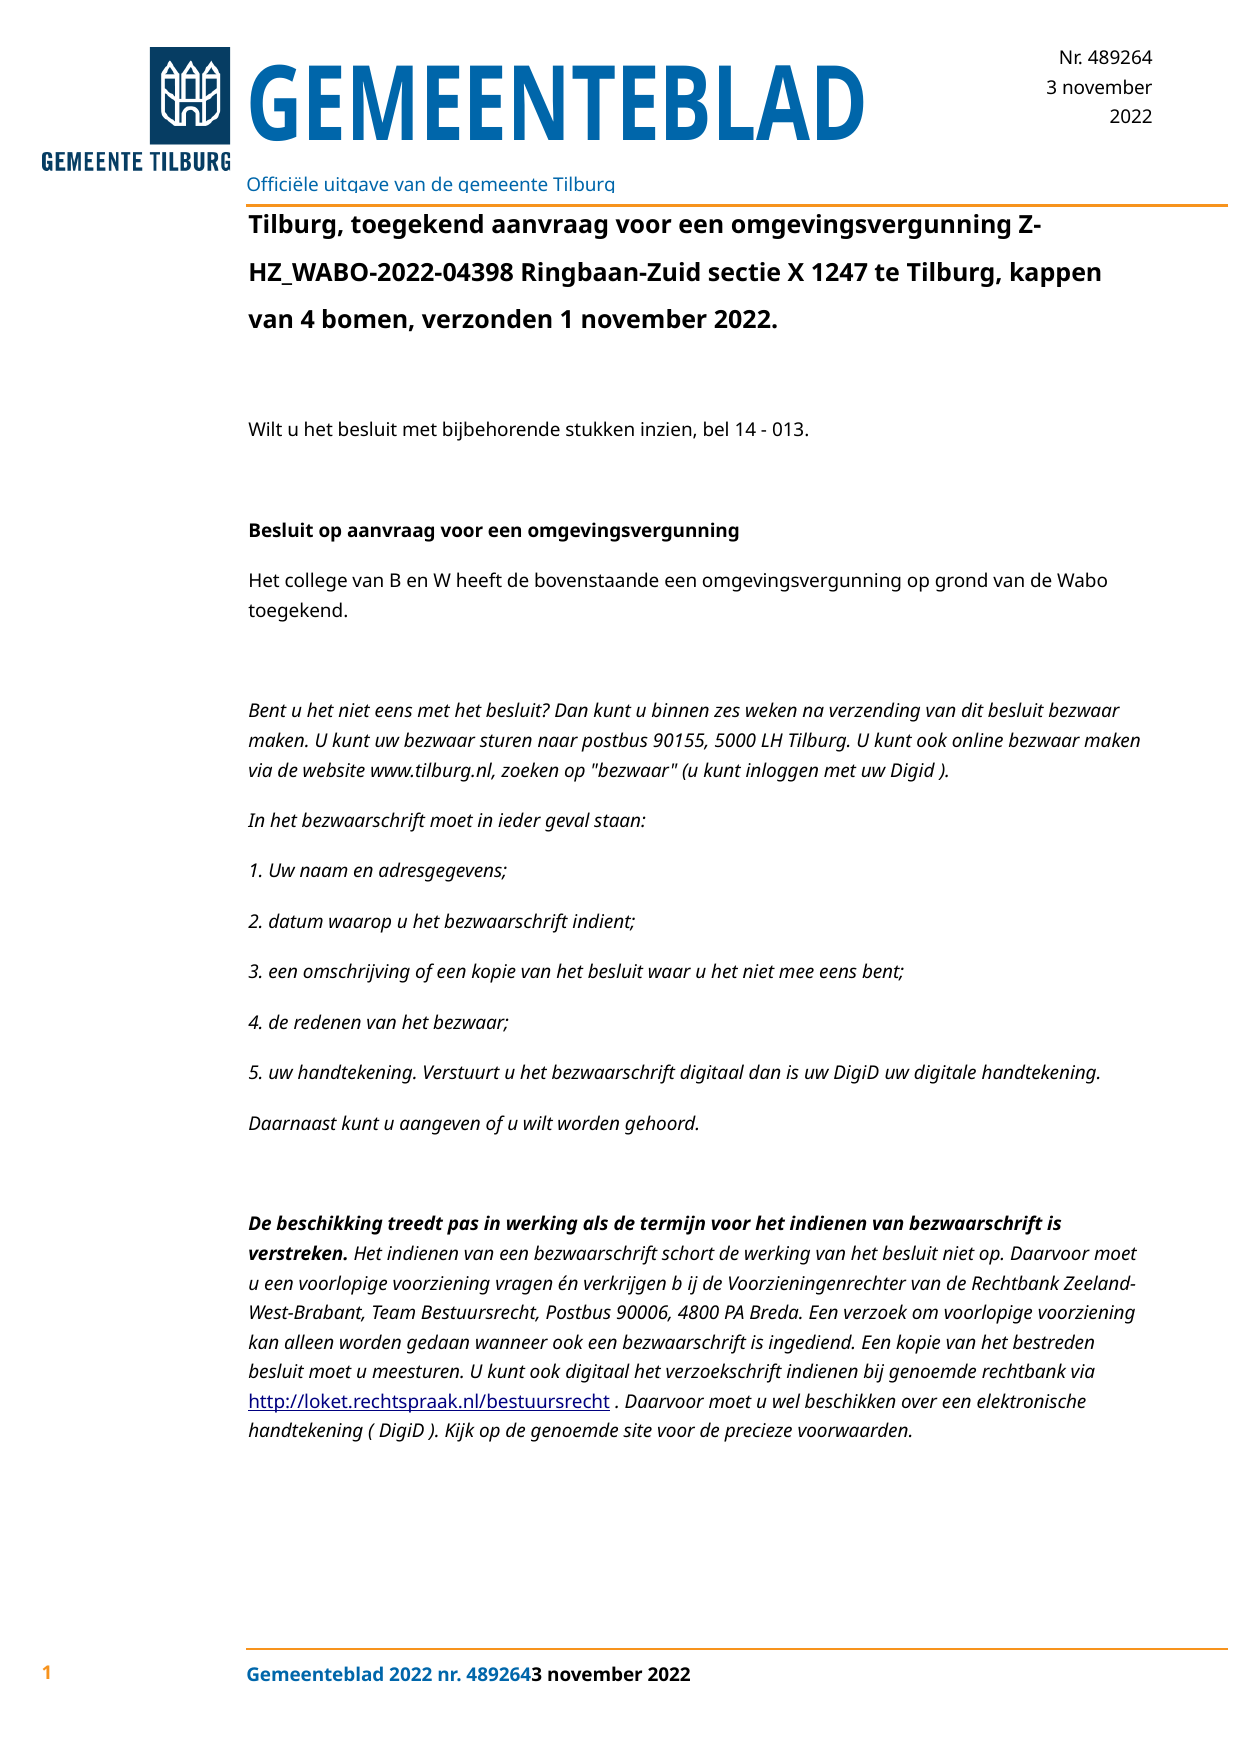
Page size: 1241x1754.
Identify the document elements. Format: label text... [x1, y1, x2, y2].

text In het bezwaarschrift moet in ieder geval staan: [248, 807, 1152, 833]
picture [41, 47, 231, 172]
text Wilt u het besluit met bijbehorende stukken inzien, bel 14 - 013. [248, 416, 1152, 442]
text 3. een omschrijving of een kopie van het besluit waar u het niet mee eens bent; [248, 958, 1152, 984]
text Het college van B en W heeft de bovenstaande een omgevingsvergunning op grond van de Wabo toegekend. [248, 567, 1152, 622]
text Tilburg, toegekend aanvraag voor een omgevingsvergunning Z-HZ_WABO-2022-04398 Ringbaan-Zuid sectie X 1247 te Tilburg, kappen van 4 bomen, verzonden 1 november 2022. [248, 207, 1152, 336]
text 2. datum waarop u het bezwaarschrift indient; [248, 908, 1152, 934]
text 5. uw handtekening. Verstuurt u het bezwaarschrift digitaal dan is uw DigiD uw digitale handtekening. [248, 1059, 1152, 1085]
text 4. de redenen van het bezwaar; [248, 1009, 1152, 1034]
text Daarnaast kunt u aangeven of u wilt worden gehoord. [248, 1110, 1152, 1135]
text De beschikking treedt pas in werking als de termijn voor het indienen van bezwaarschrift is verstreken. Het indienen van een bezwaarschrift schort de werking van het besluit niet op. Daarvoor moet u een voorlopige voorziening vragen én verkrijgen b ij de Voorzieningenrechter van de Rechtbank Zeeland-West-Brabant, Team Bestuursrecht, Postbus 90006, 4800 PA Breda. Een verzoek om voorlopige voorziening kan alleen worden gedaan wanneer ook een bezwaarschrift is ingediend. Een kopie van het bestreden besluit moet u meesturen. U kunt ook digitaal het verzoekschrift indienen bij genoemde rechtbank via http://loket.rechtspraak.nl/bestuursrecht . Daarvoor moet u wel beschikken over een elektronische handtekening ( DigiD ). Kijk op de genoemde site voor de precieze voorwaarden. [248, 1211, 1152, 1443]
text Bent u het niet eens met het besluit? Dan kunt u binnen zes weken na verzending van dit besluit bezwaar maken. U kunt uw bezwaar sturen naar postbus 90155, 5000 LH Tilburg. U kunt ook online bezwaar maken via de website www.tilburg.nl, zoeken op "bezwaar" (u kunt inloggen met uw Digid ). [248, 698, 1152, 782]
text 1. Uw naam en adresgegevens; [248, 858, 1152, 883]
text Besluit op aanvraag voor een omgevingsvergunning [248, 517, 1152, 542]
